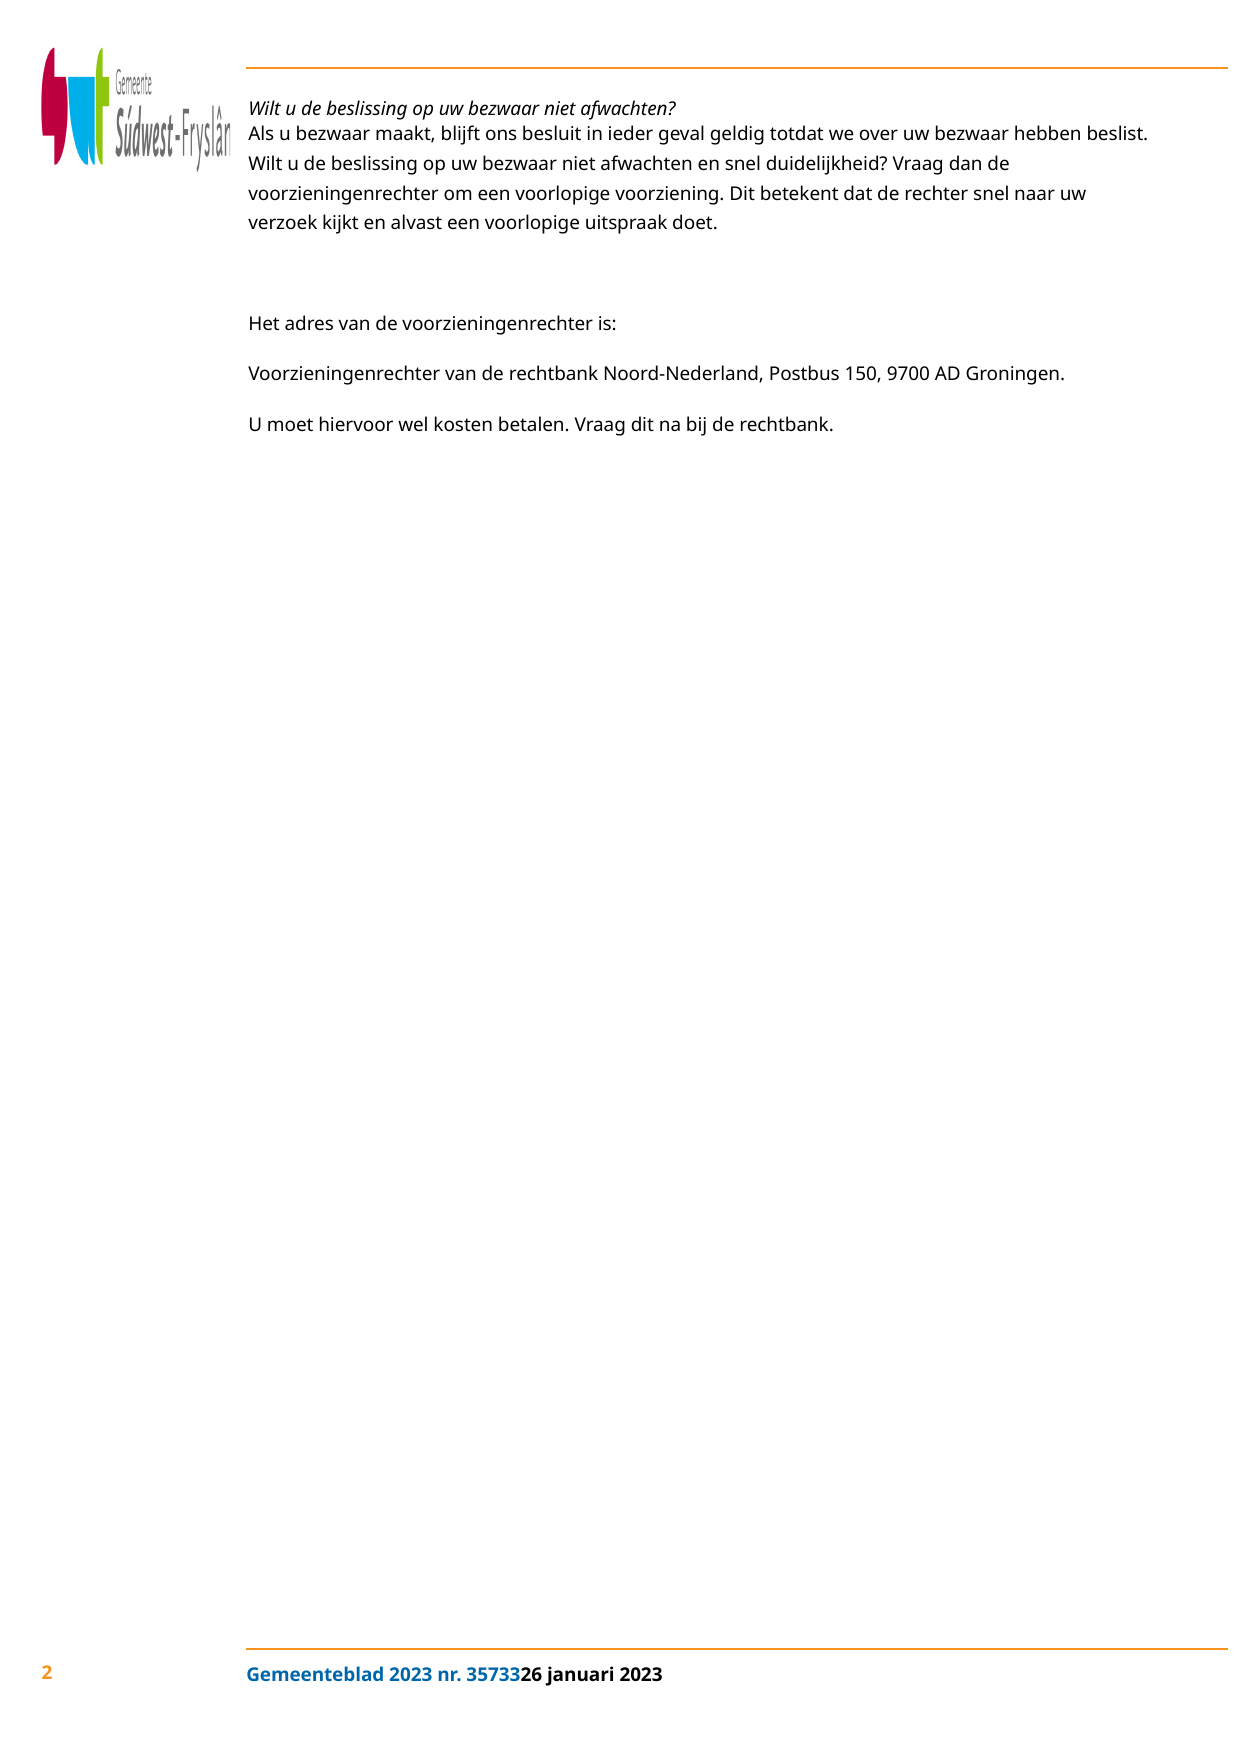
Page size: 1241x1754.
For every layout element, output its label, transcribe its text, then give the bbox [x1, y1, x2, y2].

text Als u bezwaar maakt, blijft ons besluit in ieder geval geldig totdat we over uw bezwaar hebben beslist. Wilt u de beslissing op uw bezwaar niet afwachten en snel duidelijkheid? Vraag dan de voorzieningenrechter om een voorlopige voorziening. Dit betekent dat de rechter snel naar uw verzoek kijkt en alvast een voorlopige uitspraak doet. [248, 121, 1152, 235]
picture [41, 47, 231, 172]
text Voorzieningenrechter van de rechtbank Noord-Nederland, Postbus 150, 9700 AD Groningen. [248, 361, 1152, 386]
text Wilt u de beslissing op uw bezwaar niet afwachten? [248, 95, 1152, 121]
text U moet hiervoor wel kosten betalen. Vraag dit na bij de rechtbank. [248, 411, 1152, 437]
text Het adres van de voorzieningenrechter is: [248, 310, 1152, 336]
